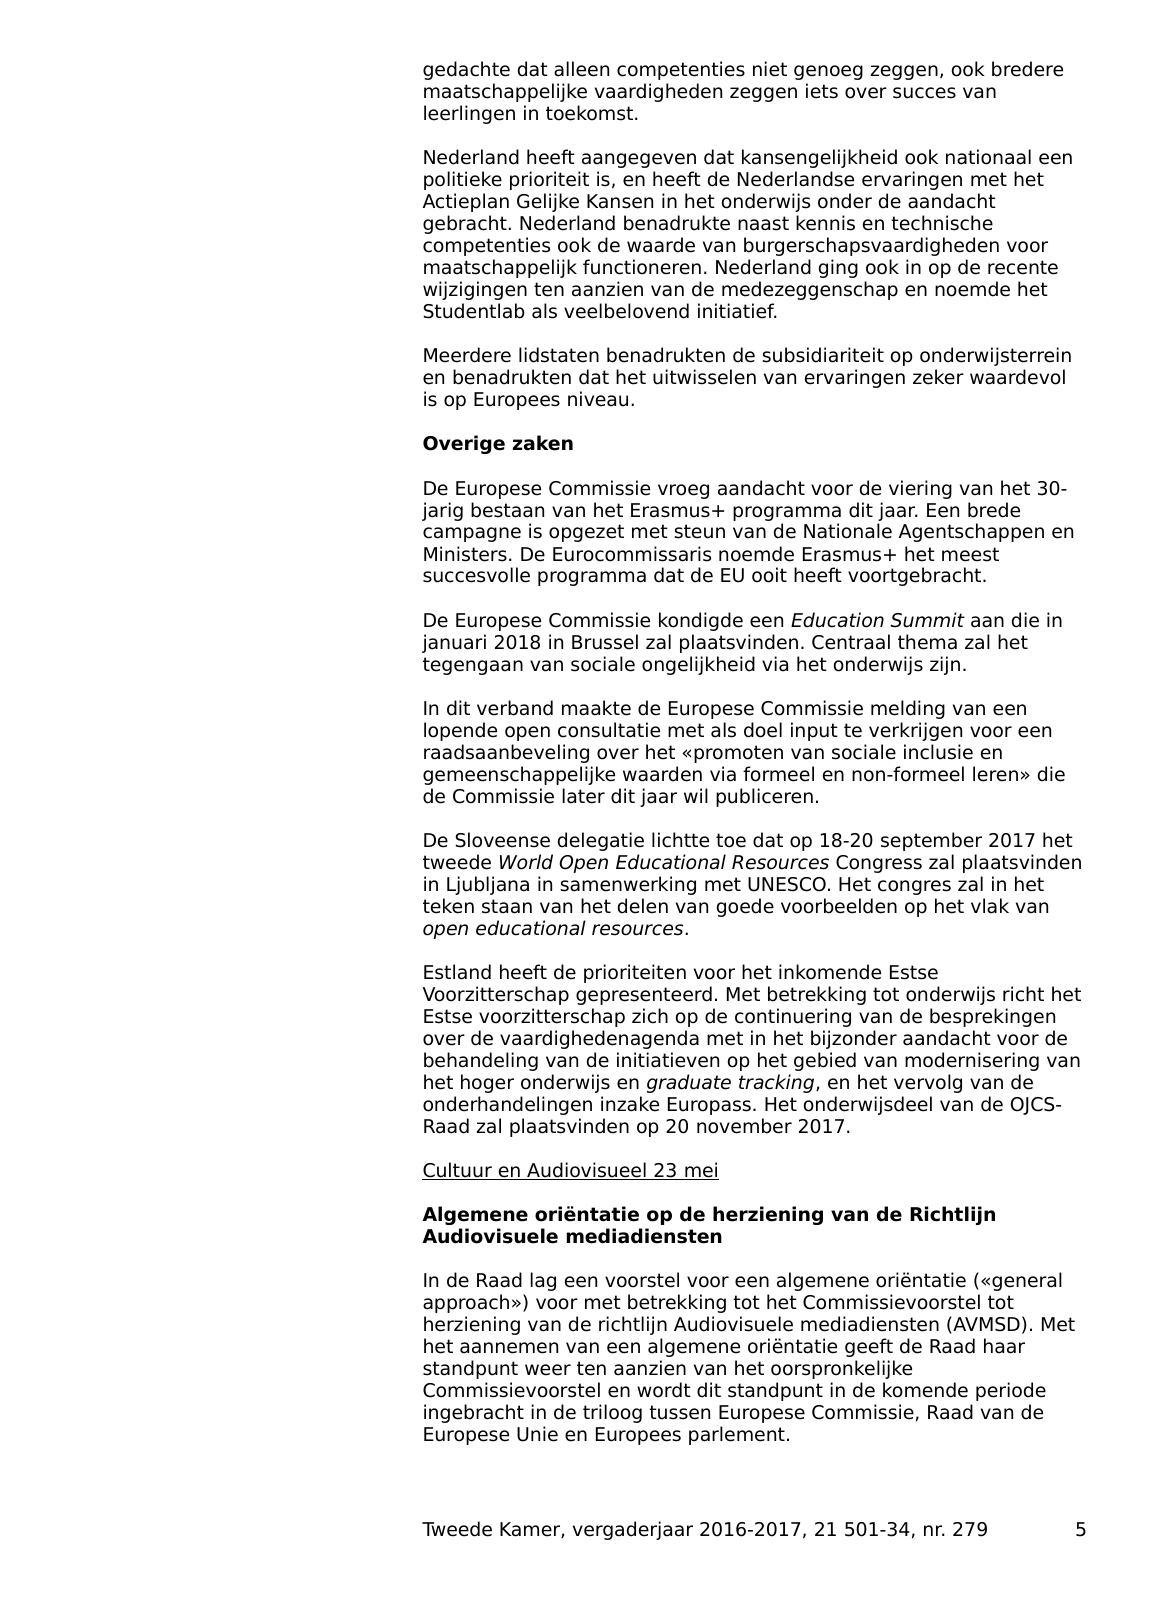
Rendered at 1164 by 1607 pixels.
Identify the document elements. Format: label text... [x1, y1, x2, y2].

text gedachte dat alleen competenties niet genoeg zeggen, ook bredere maatschappelijke vaardigheden zeggen iets over succes van leerlingen in toekomst. [422, 59, 1087, 125]
text In de Raad lag een voorstel voor een algemene oriëntatie («general approach») voor met betrekking tot het Commissievoorstel tot herziening van de richtlijn Audiovisuele mediadiensten (AVMSD). Met het aannemen van een algemene oriëntatie geeft de Raad haar standpunt weer ten aanzien van het oorspronkelijke Commissievoorstel en wordt dit standpunt in de komende periode ingebracht in de triloog tussen Europese Commissie, Raad van de Europese Unie en Europees parlement. [422, 1270, 1087, 1446]
subtitle Cultuur en Audiovisueel 23 mei [422, 1160, 1087, 1182]
text Meerdere lidstaten benadrukten de subsidiariteit op onderwijsterrein en benadrukten dat het uitwisselen van ervaringen zeker waardevol is op Europees niveau. [422, 345, 1087, 411]
text De Europese Commissie kondigde een Education Summit aan die in januari 2018 in Brussel zal plaatsvinden. Centraal thema zal het tegengaan van sociale ongelijkheid via het onderwijs zijn. [422, 609, 1087, 676]
text In dit verband maakte de Europese Commissie melding van een lopende open consultatie met als doel input te verkrijgen voor een raadsaanbeveling over het «promoten van sociale inclusie en gemeenschappelijke waarden via formeel en non-formeel leren» die de Commissie later dit jaar wil publiceren. [422, 698, 1087, 808]
subtitle Algemene oriëntatie op de herziening van de Richtlijn Audiovisuele mediadiensten [422, 1204, 1087, 1248]
subtitle Overige zaken [422, 433, 1087, 455]
text Estland heeft de prioriteiten voor het inkomende Estse Voorzitterschap gepresenteerd. Met betrekking tot onderwijs richt het Estse voorzitterschap zich op de continuering van de besprekingen over de vaardighedenagenda met in het bijzonder aandacht voor de behandeling van de initiatieven op het gebied van modernisering van het hoger onderwijs en graduate tracking, en het vervolg van de onderhandelingen inzake Europass. Het onderwijsdeel van de OJCS-Raad zal plaatsvinden op 20 november 2017. [422, 962, 1087, 1138]
text Nederland heeft aangegeven dat kansengelijkheid ook nationaal een politieke prioriteit is, en heeft de Nederlandse ervaringen met het Actieplan Gelijke Kansen in het onderwijs onder de aandacht gebracht. Nederland benadrukte naast kennis en technische competenties ook de waarde van burgerschapsvaardigheden voor maatschappelijk functioneren. Nederland ging ook in op de recente wijzigingen ten aanzien van de medezeggenschap en noemde het Studentlab als veelbelovend initiatief. [422, 147, 1087, 323]
text De Sloveense delegatie lichtte toe dat op 18-20 september 2017 het tweede World Open Educational Resources Congress zal plaatsvinden in Ljubljana in samenwerking met UNESCO. Het congres zal in het teken staan van het delen van goede voorbeelden op het vlak van open educational resources. [422, 830, 1087, 940]
text De Europese Commissie vroeg aandacht voor de viering van het 30-jarig bestaan van het Erasmus+ programma dit jaar. Een brede campagne is opgezet met steun van de Nationale Agentschappen en Ministers. De Eurocommissaris noemde Erasmus+ het meest succesvolle programma dat de EU ooit heeft voortgebracht. [422, 477, 1087, 587]
